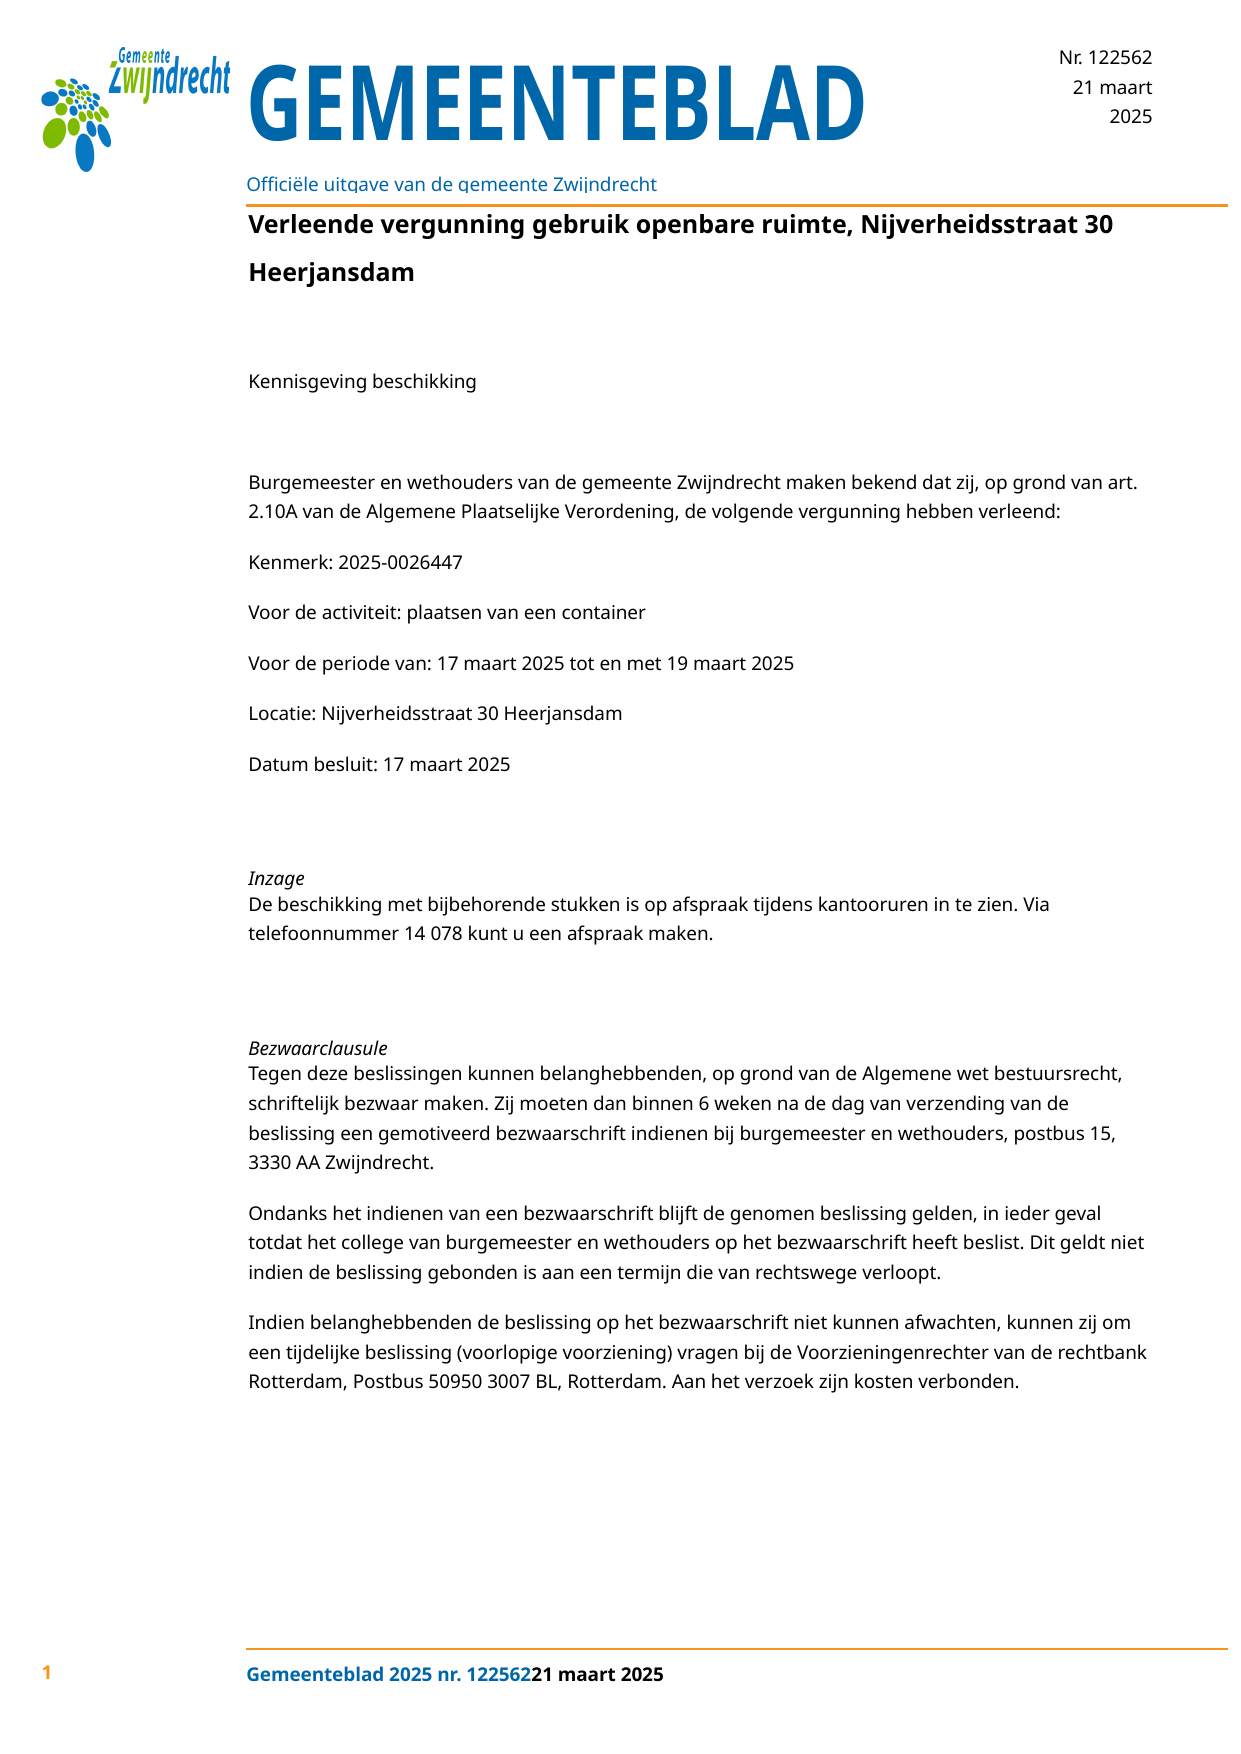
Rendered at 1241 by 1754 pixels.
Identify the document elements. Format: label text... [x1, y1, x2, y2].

text Locatie: Nijverheidsstraat 30 Heerjansdam [248, 700, 1152, 726]
text Inzage [248, 865, 1152, 891]
text Voor de activiteit: plaatsen van een container [248, 599, 1152, 625]
text Burgemeester en wethouders van de gemeente Zwijndrecht maken bekend dat zij, op grond van art. 2.10A van de Algemene Plaatselijke Verordening, de volgende vergunning hebben verleend: [248, 469, 1152, 524]
text Kenmerk: 2025-0026447 [248, 549, 1152, 575]
picture [41, 47, 231, 172]
text Kennisgeving beschikking [248, 368, 1152, 394]
text Indien belanghebbenden de beslissing op het bezwaarschrift niet kunnen afwachten, kunnen zij om een tijdelijke beslissing (voorlopige voorziening) vragen bij de Voorzieningenrechter van de rechtbank Rotterdam, Postbus 50950 3007 BL, Rotterdam. Aan het verzoek zijn kosten verbonden. [248, 1309, 1152, 1394]
text Tegen deze beslissingen kunnen belanghebbenden, op grond van de Algemene wet bestuursrecht, schriftelijk bezwaar maken. Zij moeten dan binnen 6 weken na de dag van verzending van de beslissing een gemotiveerd bezwaarschrift indienen bij burgemeester en wethouders, postbus 15, 3330 AA Zwijndrecht. [248, 1061, 1152, 1175]
text Datum besluit: 17 maart 2025 [248, 751, 1152, 777]
text De beschikking met bijbehorende stukken is op afspraak tijdens kantooruren in te zien. Via telefoonnummer 14 078 kunt u een afspraak maken. [248, 891, 1152, 946]
text Ondanks het indienen van een bezwaarschrift blijft de genomen beslissing gelden, in ieder geval totdat het college van burgemeester en wethouders op het bezwaarschrift heeft beslist. Dit geldt niet indien de beslissing gebonden is aan een termijn die van rechtswege verloopt. [248, 1200, 1152, 1285]
text Bezwaarclausule [248, 1035, 1152, 1061]
text Verleende vergunning gebruik openbare ruimte, Nijverheidsstraat 30 Heerjansdam [248, 207, 1152, 288]
text Voor de periode van: 17 maart 2025 tot en met 19 maart 2025 [248, 650, 1152, 676]
